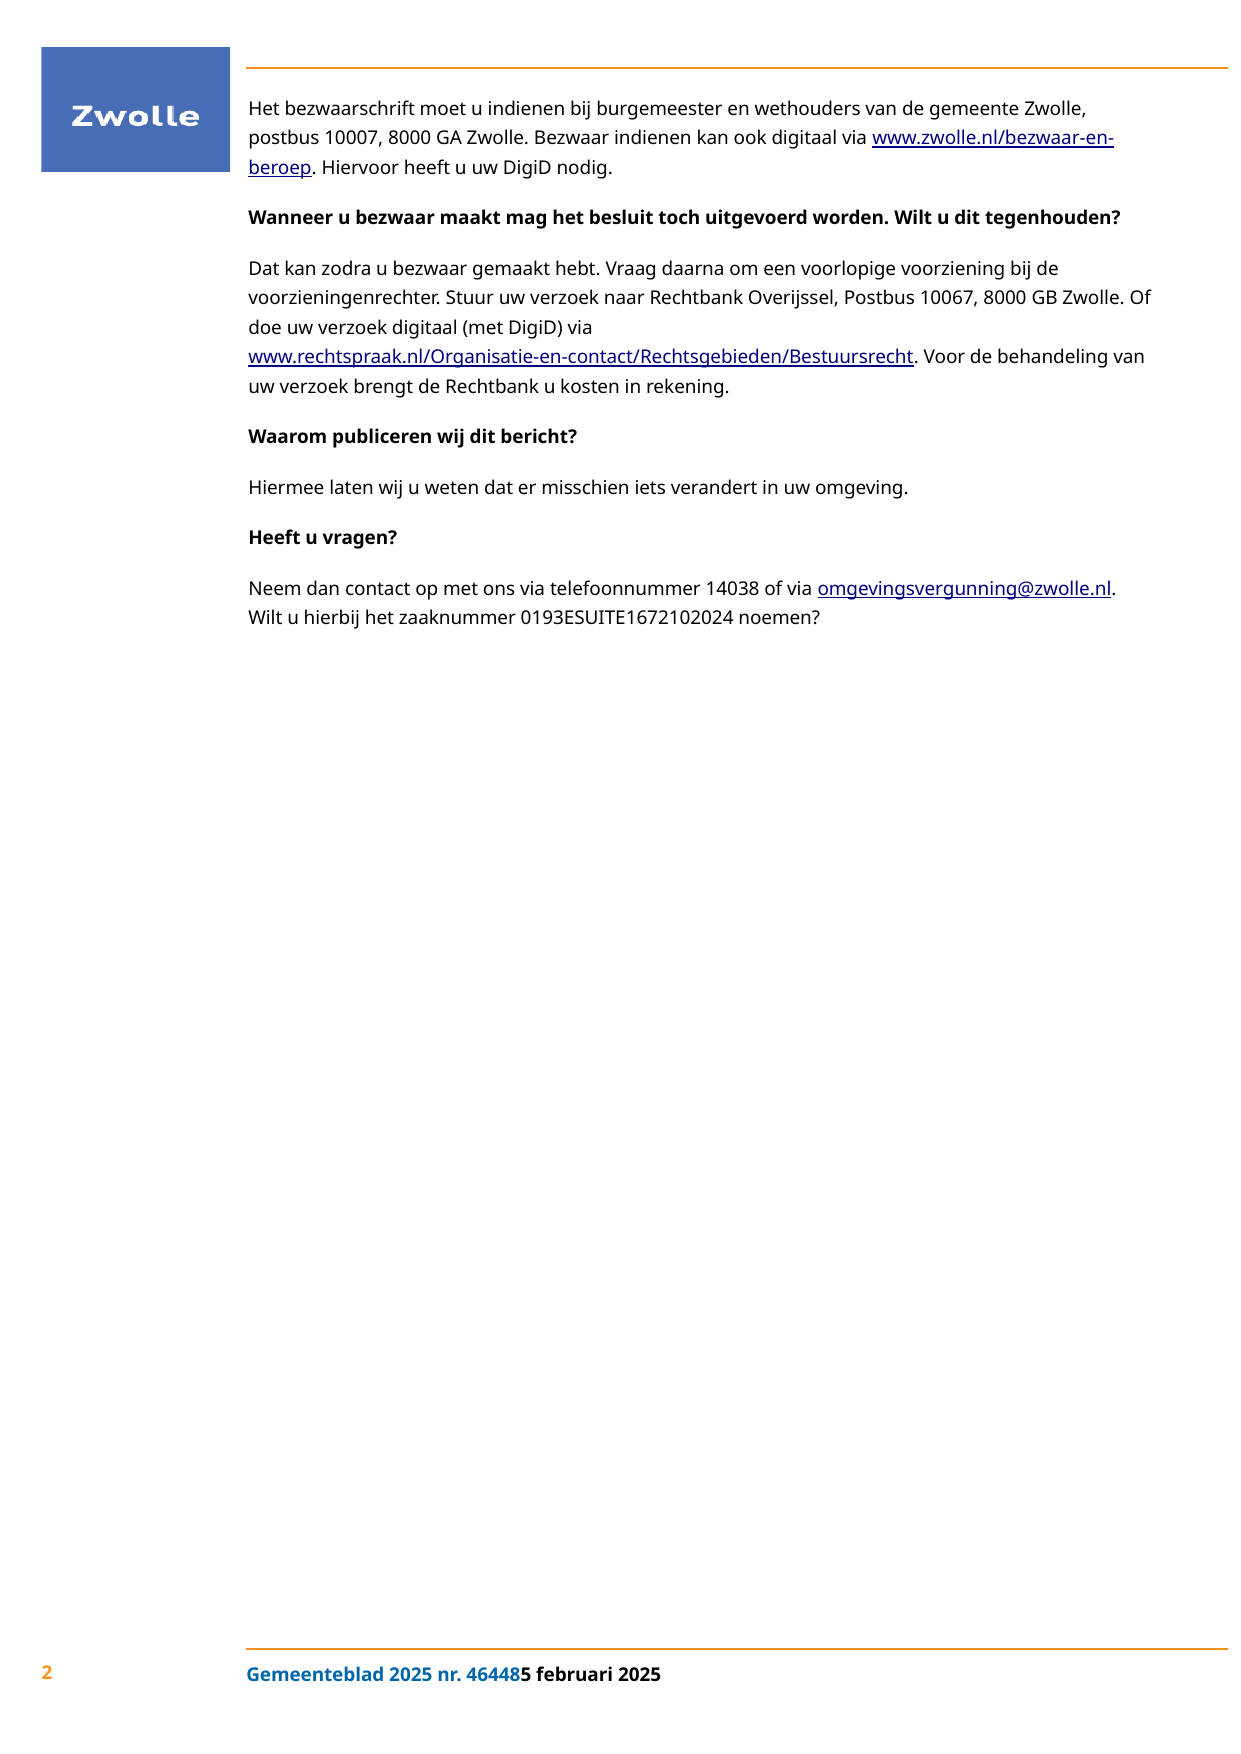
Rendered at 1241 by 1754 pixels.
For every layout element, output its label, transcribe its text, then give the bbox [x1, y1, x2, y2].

text Dat kan zodra u bezwaar gemaakt hebt. Vraag daarna om een voorlopige voorziening bij de voorzieningenrechter. Stuur uw verzoek naar Rechtbank Overijssel, Postbus 10067, 8000 GB Zwolle. Of doe uw verzoek digitaal (met DigiD) via www.rechtspraak.nl/Organisatie-en-contact/Rechtsgebieden/Bestuursrecht. Voor de behandeling van uw verzoek brengt de Rechtbank u kosten in rekening. [248, 255, 1152, 399]
picture [41, 47, 231, 172]
text Neem dan contact op met ons via telefoonnummer 14038 of via omgevingsvergunning@zwolle.nl. Wilt u hierbij het zaaknummer 0193ESUITE1672102024 noemen? [248, 575, 1152, 630]
text Hiermee laten wij u weten dat er misschien iets verandert in uw omgeving. [248, 474, 1152, 500]
text Wanneer u bezwaar maakt mag het besluit toch uitgevoerd worden. Wilt u dit tegenhouden? [248, 204, 1152, 230]
text Waarom publiceren wij dit bericht? [248, 423, 1152, 449]
text Het bezwaarschrift moet u indienen bij burgemeester en wethouders van de gemeente Zwolle, postbus 10007, 8000 GA Zwolle. Bezwaar indienen kan ook digitaal via www.zwolle.nl/bezwaar-en-beroep. Hiervoor heeft u uw DigiD nodig. [248, 95, 1152, 180]
text Heeft u vragen? [248, 524, 1152, 550]
